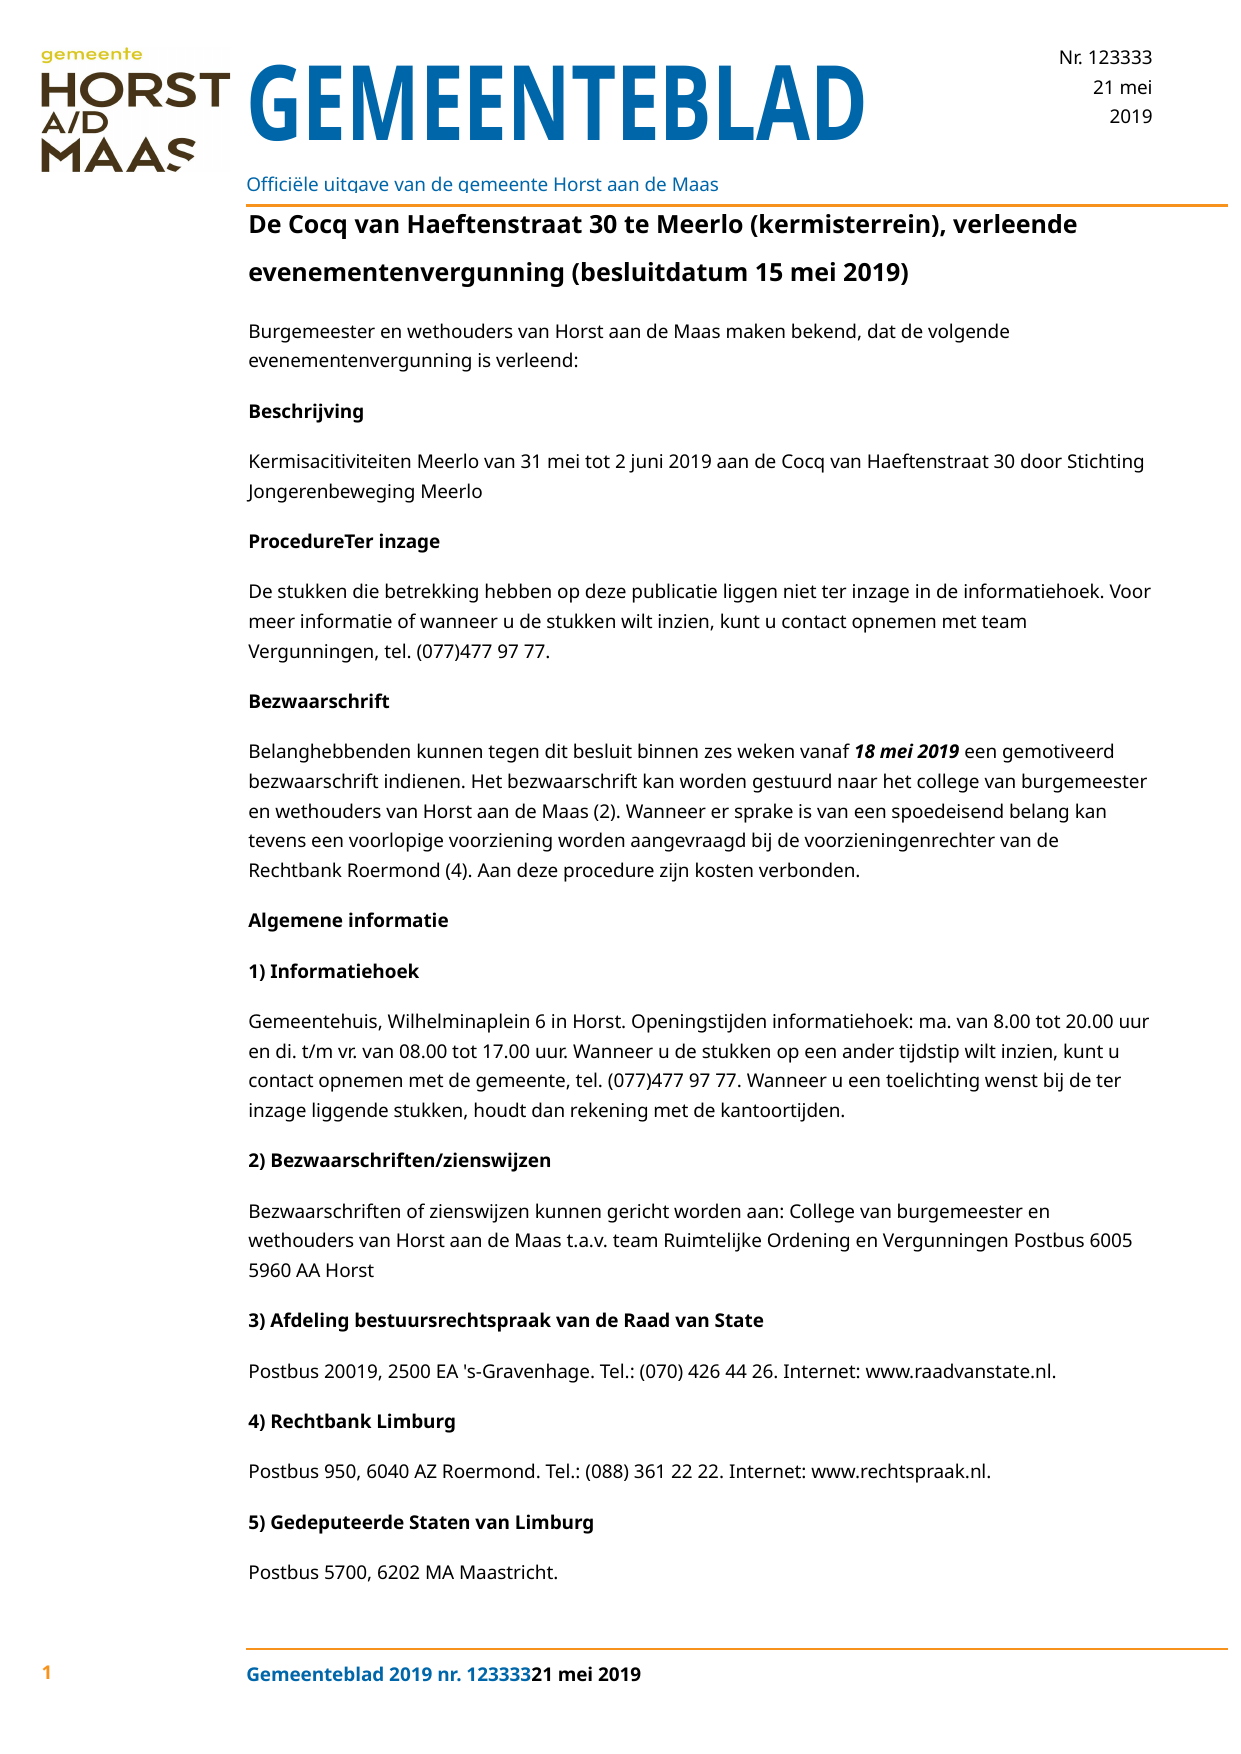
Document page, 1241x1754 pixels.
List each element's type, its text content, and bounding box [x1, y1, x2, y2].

text Burgemeester en wethouders van Horst aan de Maas maken bekend, dat de volgende evenementenvergunning is verleend: [248, 318, 1152, 373]
text Algemene informatie [248, 907, 1152, 933]
text Postbus 950, 6040 AZ Roermond. Tel.: (088) 361 22 22. Internet: www.rechtspraak.nl. [248, 1459, 1152, 1484]
text Gemeentehuis, Wilhelminaplein 6 in Horst. Openingstijden informatiehoek: ma. van 8.00 tot 20.00 uur en di. t/m vr. van 08.00 tot 17.00 uur. Wanneer u de stukken op een ander tijdstip wilt inzien, kunt u contact opnemen met de gemeente, tel. (077)477 97 77. Wanneer u een toelichting wenst bij de ter inzage liggende stukken, houdt dan rekening met de kantoortijden. [248, 1008, 1152, 1123]
text 2) Bezwaarschriften/zienswijzen [248, 1147, 1152, 1173]
text Belanghebbenden kunnen tegen dit besluit binnen zes weken vanaf 18 mei 2019 een gemotiveerd bezwaarschrift indienen. Het bezwaarschrift kan worden gestuurd naar het college van burgemeester en wethouders van Horst aan de Maas (2). Wanneer er sprake is van een spoedeisend belang kan tevens een voorlopige voorziening worden aangevraagd bij de voorzieningenrechter van de Rechtbank Roermond (4). Aan deze procedure zijn kosten verbonden. [248, 739, 1152, 883]
text Bezwaarschrift [248, 688, 1152, 714]
picture [41, 47, 231, 172]
text Bezwaarschriften of zienswijzen kunnen gericht worden aan: College van burgemeester en wethouders van Horst aan de Maas t.a.v. team Ruimtelijke Ordening en Vergunningen Postbus 6005 5960 AA Horst [248, 1198, 1152, 1283]
text De Cocq van Haeftenstraat 30 te Meerlo (kermisterrein), verleende evenementenvergunning (besluitdatum 15 mei 2019) [248, 207, 1152, 288]
text Postbus 20019, 2500 EA 's-Gravenhage. Tel.: (070) 426 44 26. Internet: www.raadvanstate.nl. [248, 1358, 1152, 1384]
text 5) Gedeputeerde Staten van Limburg [248, 1509, 1152, 1535]
text De stukken die betrekking hebben op deze publicatie liggen niet ter inzage in de informatiehoek. Voor meer informatie of wanneer u de stukken wilt inzien, kunt u contact opnemen met team Vergunningen, tel. (077)477 97 77. [248, 579, 1152, 664]
text 3) Afdeling bestuursrechtspraak van de Raad van State [248, 1307, 1152, 1333]
text 4) Rechtbank Limburg [248, 1408, 1152, 1434]
text Kermisacitiviteiten Meerlo van 31 mei tot 2 juni 2019 aan de Cocq van Haeftenstraat 30 door Stichting Jongerenbeweging Meerlo [248, 448, 1152, 504]
text ProcedureTer inzage [248, 528, 1152, 554]
text Postbus 5700, 6202 MA Maastricht. [248, 1559, 1152, 1585]
text 1) Informatiehoek [248, 958, 1152, 984]
text Beschrijving [248, 398, 1152, 424]
